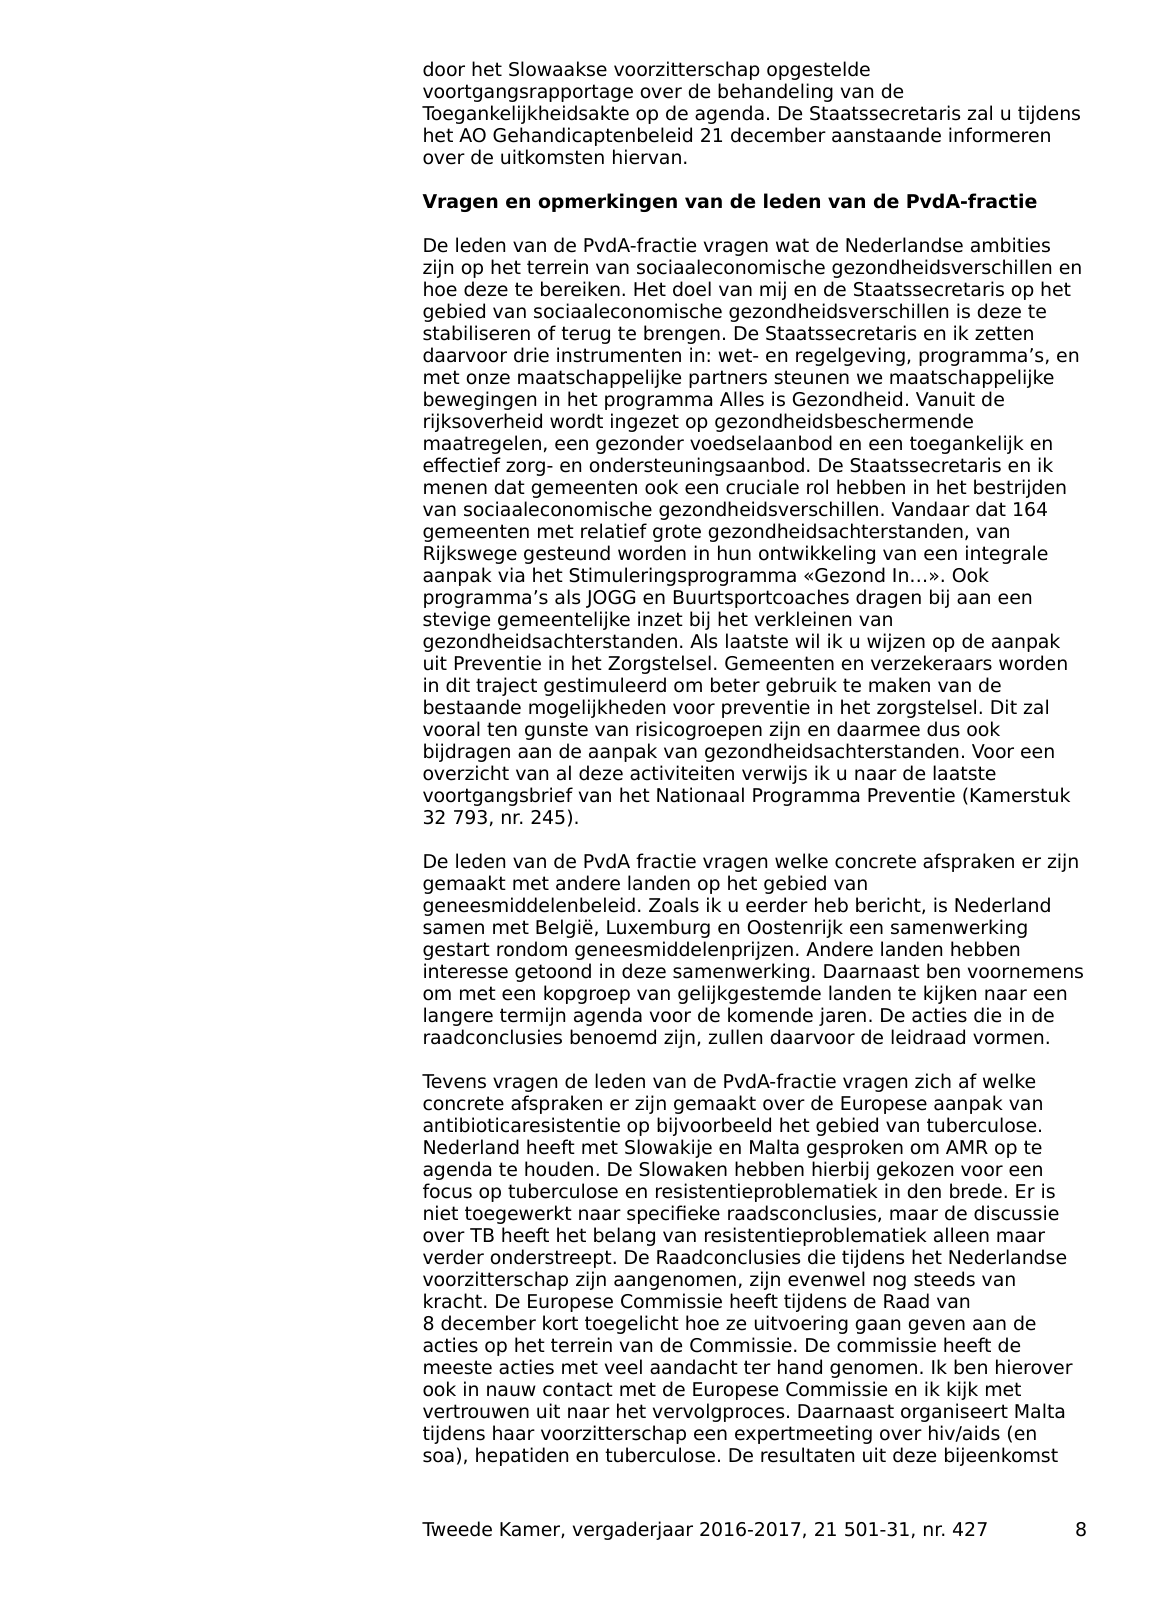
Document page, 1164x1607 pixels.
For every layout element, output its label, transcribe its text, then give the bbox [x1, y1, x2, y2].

text De leden van de PvdA-fractie vragen wat de Nederlandse ambities zijn op het terrein van sociaaleconomische gezondheidsverschillen en hoe deze te bereiken. Het doel van mij en de Staatssecretaris op het gebied van sociaaleconomische gezondheidsverschillen is deze te stabiliseren of terug te brengen. De Staatssecretaris en ik zetten daarvoor drie instrumenten in: wet- en regelgeving, programma’s, en met onze maatschappelijke partners steunen we maatschappelijke bewegingen in het programma Alles is Gezondheid. Vanuit de rijksoverheid wordt ingezet op gezondheidsbeschermende maatregelen, een gezonder voedselaanbod en een toegankelijk en effectief zorg- en ondersteuningsaanbod. De Staatssecretaris en ik menen dat gemeenten ook een cruciale rol hebben in het bestrijden van sociaaleconomische gezondheidsverschillen. Vandaar dat 164 gemeenten met relatief grote gezondheidsachterstanden, van Rijkswege gesteund worden in hun ontwikkeling van een integrale aanpak via het Stimuleringsprogramma «Gezond In…». Ook programma’s als JOGG en Buurtsportcoaches dragen bij aan een stevige gemeentelijke inzet bij het verkleinen van gezondheidsachterstanden. Als laatste wil ik u wijzen op de aanpak uit Preventie in het Zorgstelsel. Gemeenten en verzekeraars worden in dit traject gestimuleerd om beter gebruik te maken van de bestaande mogelijkheden voor preventie in het zorgstelsel. Dit zal vooral ten gunste van risicogroepen zijn en daarmee dus ook bijdragen aan de aanpak van gezondheidsachterstanden. Voor een overzicht van al deze activiteiten verwijs ik u naar de laatste voortgangsbrief van het Nationaal Programma Preventie (Kamerstuk 32 793, nr. 245). [422, 235, 1087, 829]
text De leden van de PvdA fractie vragen welke concrete afspraken er zijn gemaakt met andere landen op het gebied van geneesmiddelenbeleid. Zoals ik u eerder heb bericht, is Nederland samen met België, Luxemburg en Oostenrijk een samenwerking gestart rondom geneesmiddelenprijzen. Andere landen hebben interesse getoond in deze samenwerking. Daarnaast ben voornemens om met een kopgroep van gelijkgestemde landen te kijken naar een langere termijn agenda voor de komende jaren. De acties die in de raadconclusies benoemd zijn, zullen daarvoor de leidraad vormen. [422, 851, 1087, 1049]
text Tevens vragen de leden van de PvdA-fractie vragen zich af welke concrete afspraken er zijn gemaakt over de Europese aanpak van antibioticaresistentie op bijvoorbeeld het gebied van tuberculose. Nederland heeft met Slowakije en Malta gesproken om AMR op te agenda te houden. De Slowaken hebben hierbij gekozen voor een focus op tuberculose en resistentieproblematiek in den brede. Er is niet toegewerkt naar specifieke raadsconclusies, maar de discussie over TB heeft het belang van resistentieproblematiek alleen maar verder onderstreept. De Raadconclusies die tijdens het Nederlandse voorzitterschap zijn aangenomen, zijn evenwel nog steeds van kracht. De Europese Commissie heeft tijdens de Raad van 8 december kort toegelicht hoe ze uitvoering gaan geven aan de acties op het terrein van de Commissie. De commissie heeft de meeste acties met veel aandacht ter hand genomen. Ik ben hierover ook in nauw contact met de Europese Commissie en ik kijk met vertrouwen uit naar het vervolgproces. Daarnaast organiseert Malta tijdens haar voorzitterschap een expertmeeting over hiv/aids (en soa), hepatiden en tuberculose. De resultaten uit deze bijeenkomst [422, 1071, 1087, 1467]
text door het Slowaakse voorzitterschap opgestelde voortgangsrapportage over de behandeling van de Toegankelijkheidsakte op de agenda. De Staatssecretaris zal u tijdens het AO Gehandicaptenbeleid 21 december aanstaande informeren over de uitkomsten hiervan. [422, 59, 1087, 169]
subtitle Vragen en opmerkingen van de leden van de PvdA-fractie [422, 191, 1087, 213]
